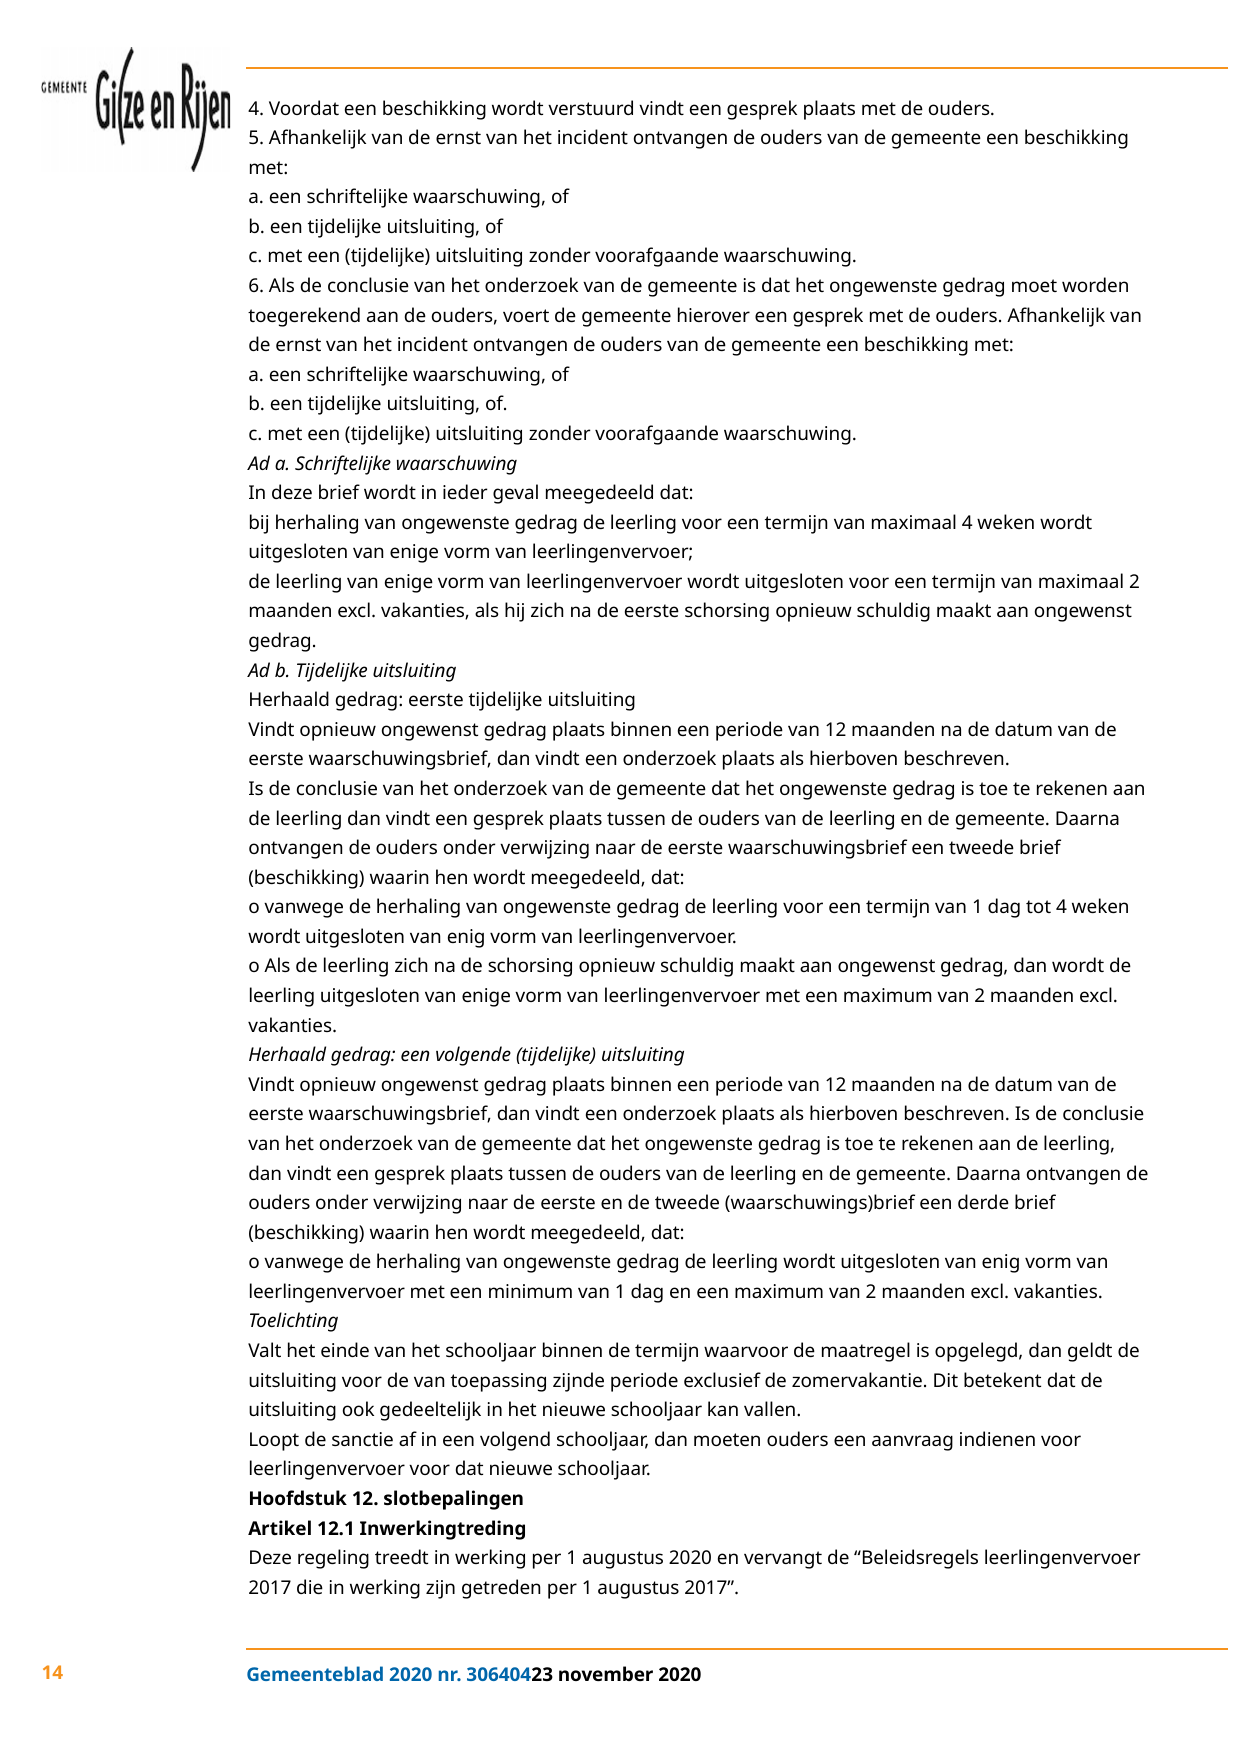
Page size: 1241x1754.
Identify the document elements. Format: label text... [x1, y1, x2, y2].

text 5. Afhankelijk van de ernst van het incident ontvangen de ouders van de gemeente een beschikking met: [248, 124, 1152, 180]
text b. een tijdelijke uitsluiting, of. [248, 391, 1152, 416]
text Deze regeling treedt in werking per 1 augustus 2020 en vervangt de “Beleidsregels leerlingenvervoer 2017 die in werking zijn getreden per 1 augustus 2017”. [248, 1544, 1152, 1600]
text o vanwege de herhaling van ongewenste gedrag de leerling voor een termijn van 1 dag tot 4 weken wordt uitgesloten van enig vorm van leerlingenvervoer. [248, 893, 1152, 949]
text Herhaald gedrag: eerste tijdelijke uitsluiting [248, 686, 1152, 712]
text c. met een (tijdelijke) uitsluiting zonder voorafgaande waarschuwing. [248, 243, 1152, 268]
text Is de conclusie van het onderzoek van de gemeente dat het ongewenste gedrag is toe te rekenen aan de leerling dan vindt een gesprek plaats tussen de ouders van de leerling en de gemeente. Daarna ontvangen de ouders onder verwijzing naar de eerste waarschuwingsbrief een tweede brief (beschikking) waarin hen wordt meegedeeld, dat: [248, 775, 1152, 890]
picture [41, 47, 231, 172]
text Vindt opnieuw ongewenst gedrag plaats binnen een periode van 12 maanden na de datum van de eerste waarschuwingsbrief, dan vindt een onderzoek plaats als hierboven beschreven. [248, 716, 1152, 771]
text Loopt de sanctie af in een volgend schooljaar, dan moeten ouders een aanvraag indienen voor leerlingenvervoer voor dat nieuwe schooljaar. [248, 1426, 1152, 1481]
text a. een schriftelijke waarschuwing, of [248, 361, 1152, 387]
text c. met een (tijdelijke) uitsluiting zonder voorafgaande waarschuwing. [248, 420, 1152, 446]
text In deze brief wordt in ieder geval meegedeeld dat: [248, 479, 1152, 505]
text b. een tijdelijke uitsluiting, of [248, 213, 1152, 239]
text Valt het einde van het schooljaar binnen de termijn waarvoor de maatregel is opgelegd, dan geldt de uitsluiting voor de van toepassing zijnde periode exclusief de zomervakantie. Dit betekent dat de uitsluiting ook gedeeltelijk in het nieuwe schooljaar kan vallen. [248, 1337, 1152, 1422]
text o vanwege de herhaling van ongewenste gedrag de leerling wordt uitgesloten van enig vorm van leerlingenvervoer met een minimum van 1 dag en een maximum van 2 maanden excl. vakanties. [248, 1248, 1152, 1304]
text 4. Voordat een beschikking wordt verstuurd vindt een gesprek plaats met de ouders. [248, 95, 1152, 121]
text de leerling van enige vorm van leerlingenvervoer wordt uitgesloten voor een termijn van maximaal 2 maanden excl. vakanties, als hij zich na de eerste schorsing opnieuw schuldig maakt aan ongewenst gedrag. [248, 568, 1152, 653]
text o Als de leerling zich na de schorsing opnieuw schuldig maakt aan ongewenst gedrag, dan wordt de leerling uitgesloten van enige vorm van leerlingenvervoer met een maximum van 2 maanden excl. vakanties. [248, 953, 1152, 1038]
text Herhaald gedrag: een volgende (tijdelijke) uitsluiting [248, 1041, 1152, 1067]
text Hoofdstuk 12. slotbepalingen [248, 1485, 1152, 1511]
text a. een schriftelijke waarschuwing, of [248, 183, 1152, 209]
text Toelichting [248, 1308, 1152, 1333]
text Ad a. Schriftelijke waarschuwing [248, 450, 1152, 476]
text 6. Als de conclusie van het onderzoek van de gemeente is dat het ongewenste gedrag moet worden toegerekend aan de ouders, voert de gemeente hierover een gesprek met de ouders. Afhankelijk van de ernst van het incident ontvangen de ouders van de gemeente een beschikking met: [248, 272, 1152, 357]
text Artikel 12.1 Inwerkingtreding [248, 1515, 1152, 1541]
text Ad b. Tijdelijke uitsluiting [248, 657, 1152, 683]
text Vindt opnieuw ongewenst gedrag plaats binnen een periode van 12 maanden na de datum van de eerste waarschuwingsbrief, dan vindt een onderzoek plaats als hierboven beschreven. Is de conclusie van het onderzoek van de gemeente dat het ongewenste gedrag is toe te rekenen aan de leerling, dan vindt een gesprek plaats tussen de ouders van de leerling en de gemeente. Daarna ontvangen de ouders onder verwijzing naar de eerste en de tweede (waarschuwings)brief een derde brief (beschikking) waarin hen wordt meegedeeld, dat: [248, 1071, 1152, 1245]
text bij herhaling van ongewenste gedrag de leerling voor een termijn van maximaal 4 weken wordt uitgesloten van enige vorm van leerlingenvervoer; [248, 509, 1152, 564]
